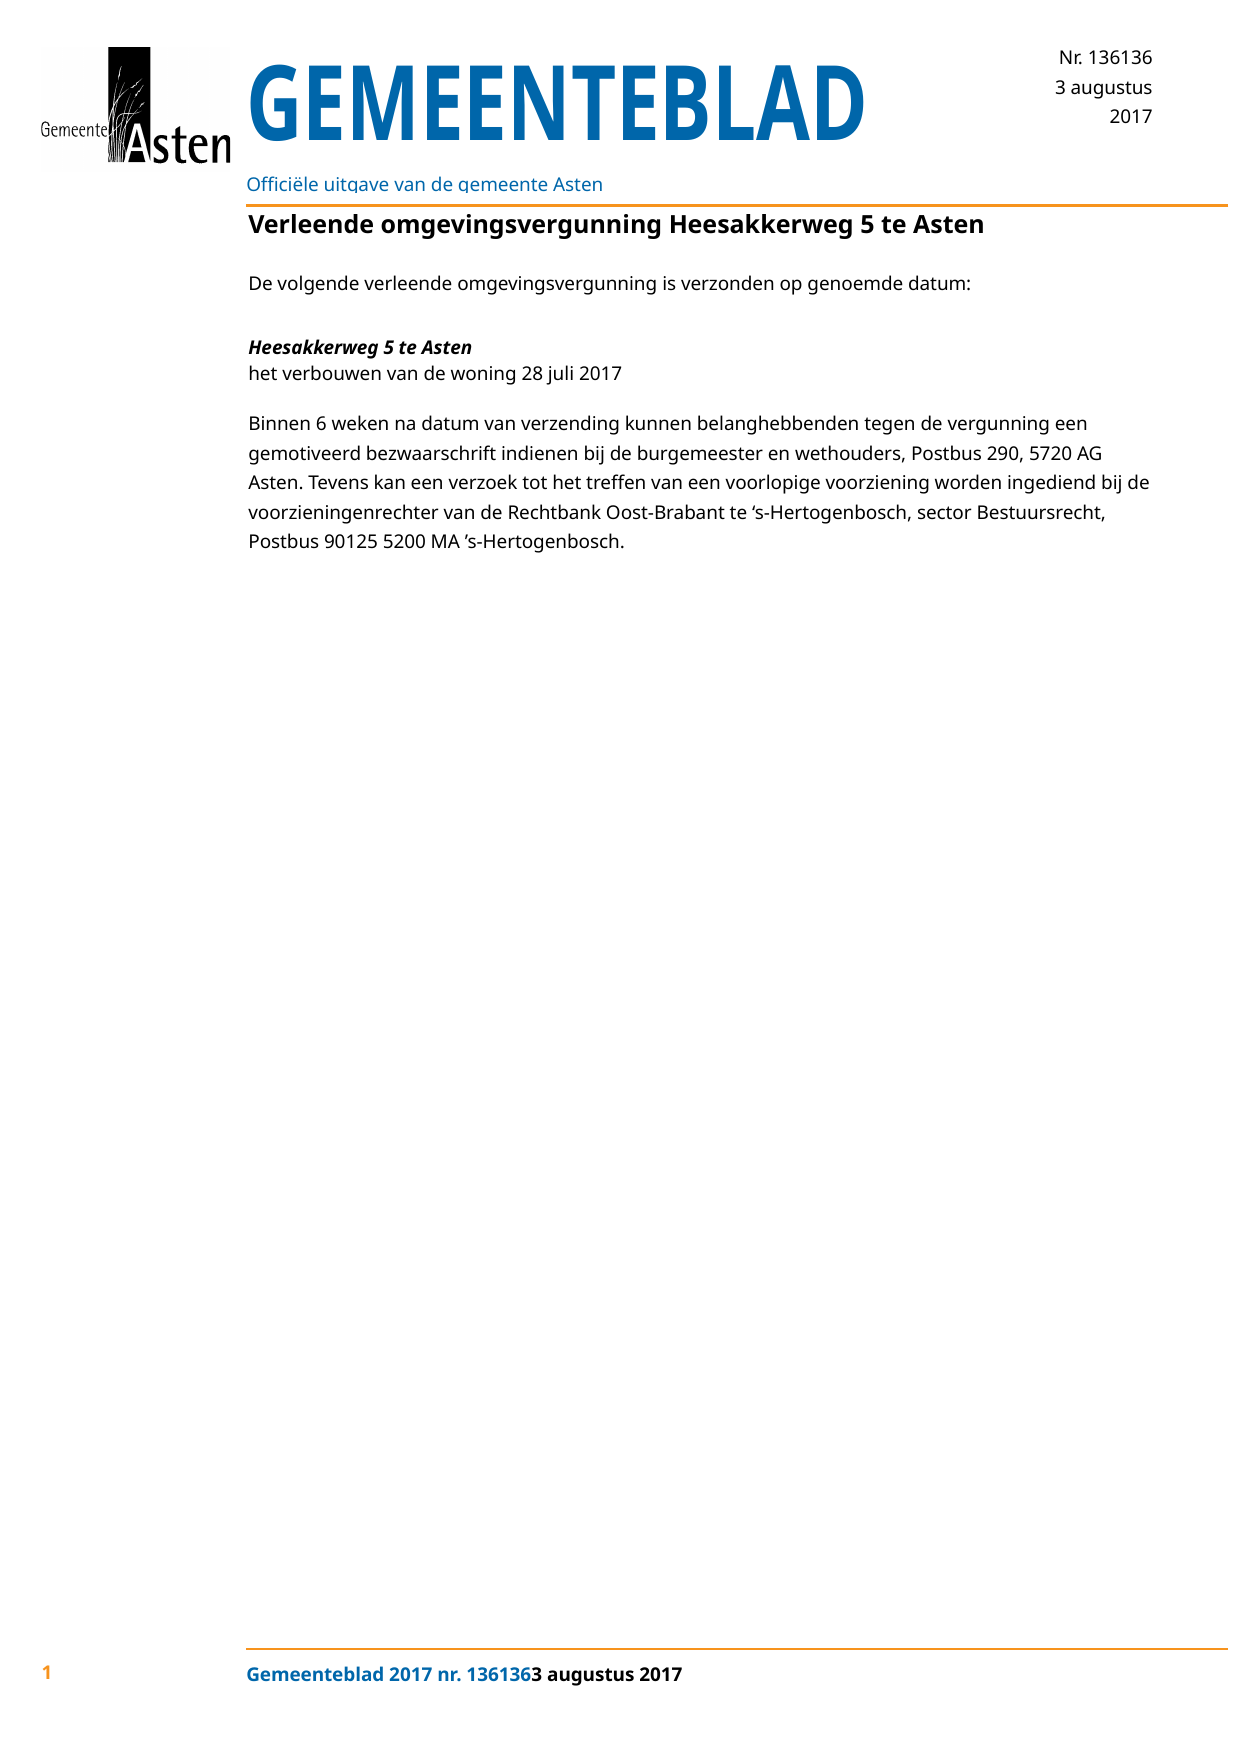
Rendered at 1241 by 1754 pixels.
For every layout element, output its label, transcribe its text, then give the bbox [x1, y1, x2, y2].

text het verbouwen van de woning 28 juli 2017 [248, 360, 1152, 386]
text Verleende omgevingsvergunning Heesakkerweg 5 te Asten [248, 207, 1152, 241]
text De volgende verleende omgevingsvergunning is verzonden op genoemde datum: [248, 270, 1152, 296]
text Binnen 6 weken na datum van verzending kunnen belanghebbenden tegen de vergunning een gemotiveerd bezwaarschrift indienen bij de burgemeester en wethouders, Postbus 290, 5720 AG Asten. Tevens kan een verzoek tot het treffen van een voorlopige voorziening worden ingediend bij de voorzieningenrechter van de Rechtbank Oost-Brabant te ‘s-Hertogenbosch, sector Bestuursrecht, Postbus 90125 5200 MA ’s-Hertogenbosch. [248, 410, 1152, 554]
text Heesakkerweg 5 te Asten [248, 334, 1152, 360]
picture [41, 47, 231, 172]
